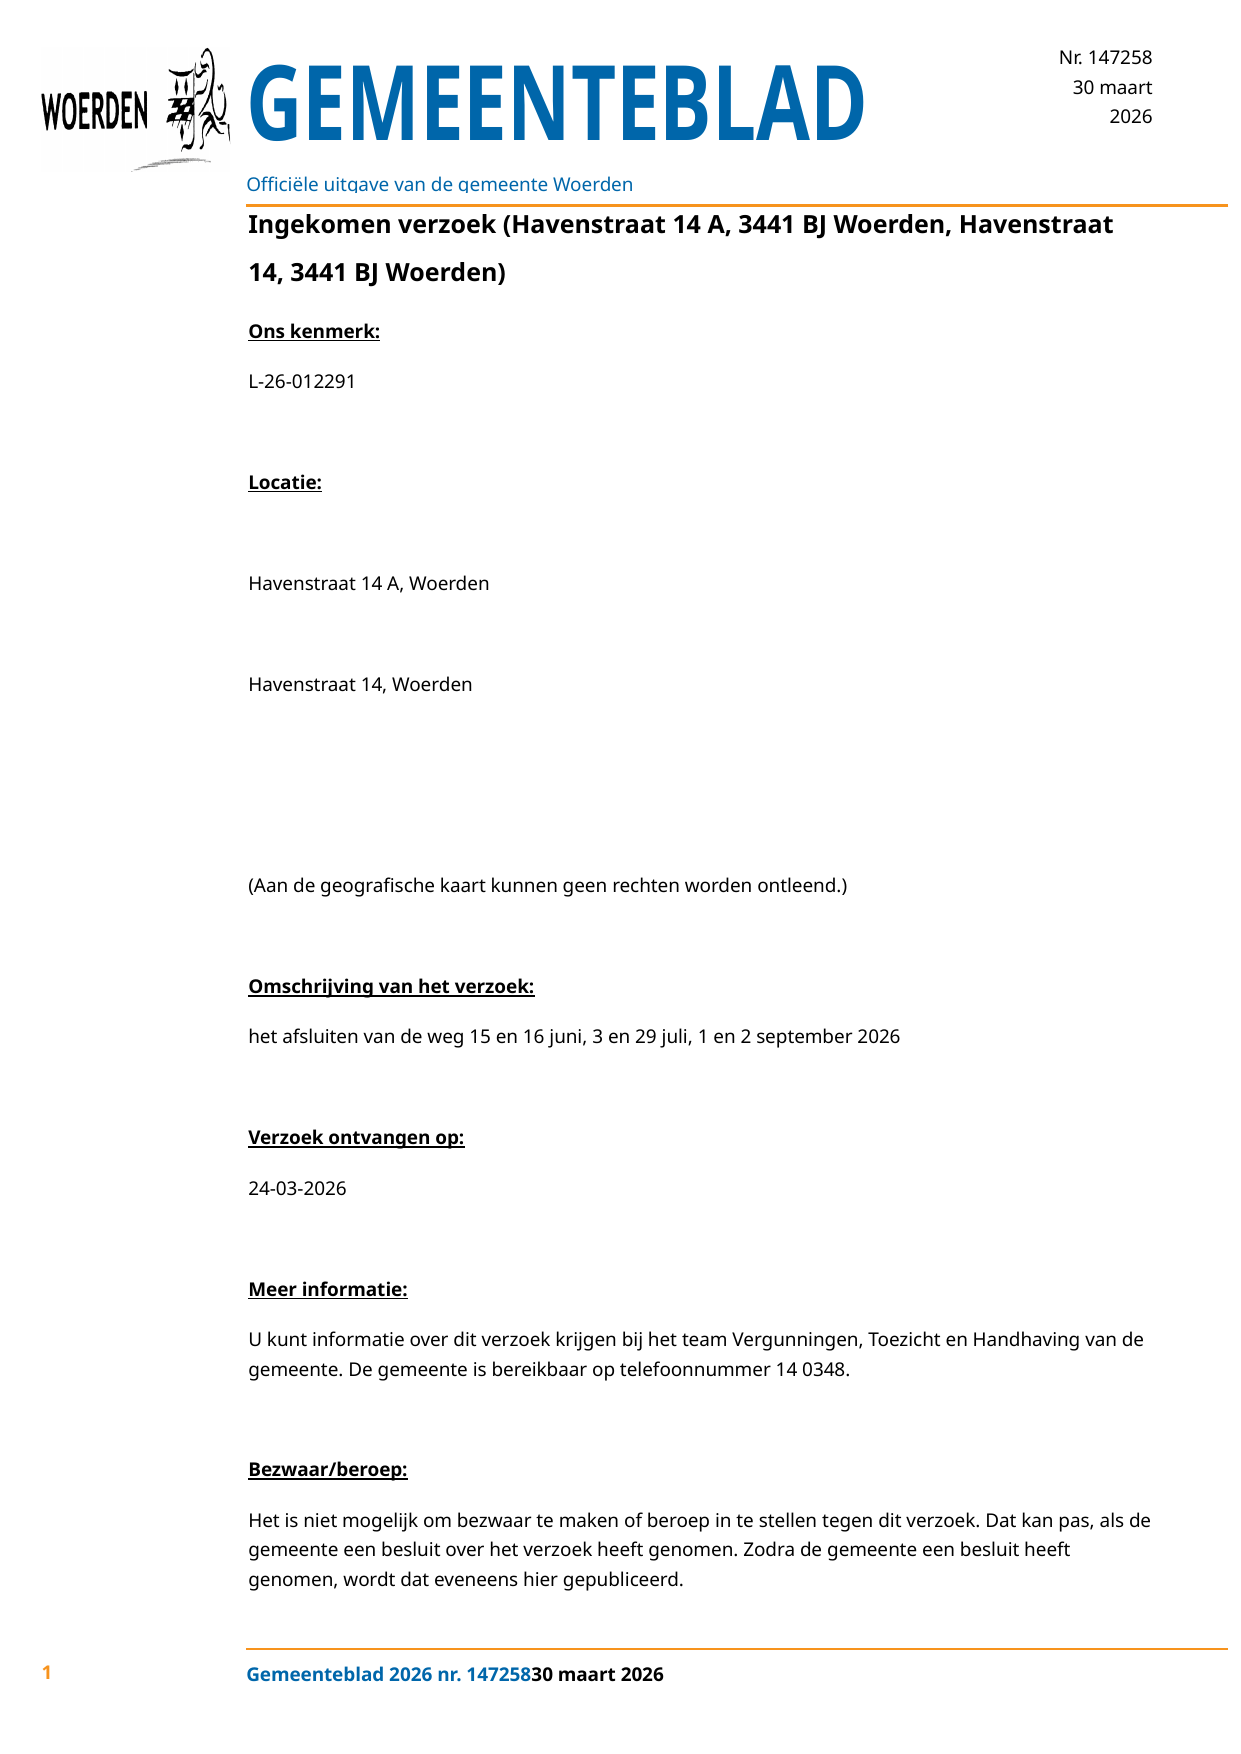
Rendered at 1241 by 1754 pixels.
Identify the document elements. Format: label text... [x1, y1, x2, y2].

text het afsluiten van de weg 15 en 16 juni, 3 en 29 juli, 1 en 2 september 2026 [248, 1024, 1152, 1049]
picture [41, 47, 231, 172]
text Locatie: [248, 469, 1152, 495]
text Bezwaar/beroep: [248, 1457, 1152, 1482]
text L-26-012291 [248, 368, 1152, 394]
text Het is niet mogelijk om bezwaar te maken of beroep in te stellen tegen dit verzoek. Dat kan pas, als de gemeente een besluit over het verzoek heeft genomen. Zodra de gemeente een besluit heeft genomen, wordt dat eveneens hier gepubliceerd. [248, 1507, 1152, 1592]
text Verzoek ontvangen op: [248, 1124, 1152, 1150]
text Meer informatie: [248, 1276, 1152, 1302]
text U kunt informatie over dit verzoek krijgen bij het team Vergunningen, Toezicht en Handhaving van de gemeente. De gemeente is bereikbaar op telefoonnummer 14 0348. [248, 1326, 1152, 1382]
text Ons kenmerk: [248, 318, 1152, 344]
text Ingekomen verzoek (Havenstraat 14 A, 3441 BJ Woerden, Havenstraat 14, 3441 BJ Woerden) [248, 207, 1152, 288]
text Havenstraat 14 A, Woerden [248, 570, 1152, 596]
text Havenstraat 14, Woerden [248, 671, 1152, 697]
text Omschrijving van het verzoek: [248, 973, 1152, 999]
text (Aan de geografische kaart kunnen geen rechten worden ontleend.) [248, 872, 1152, 898]
text 24-03-2026 [248, 1175, 1152, 1201]
